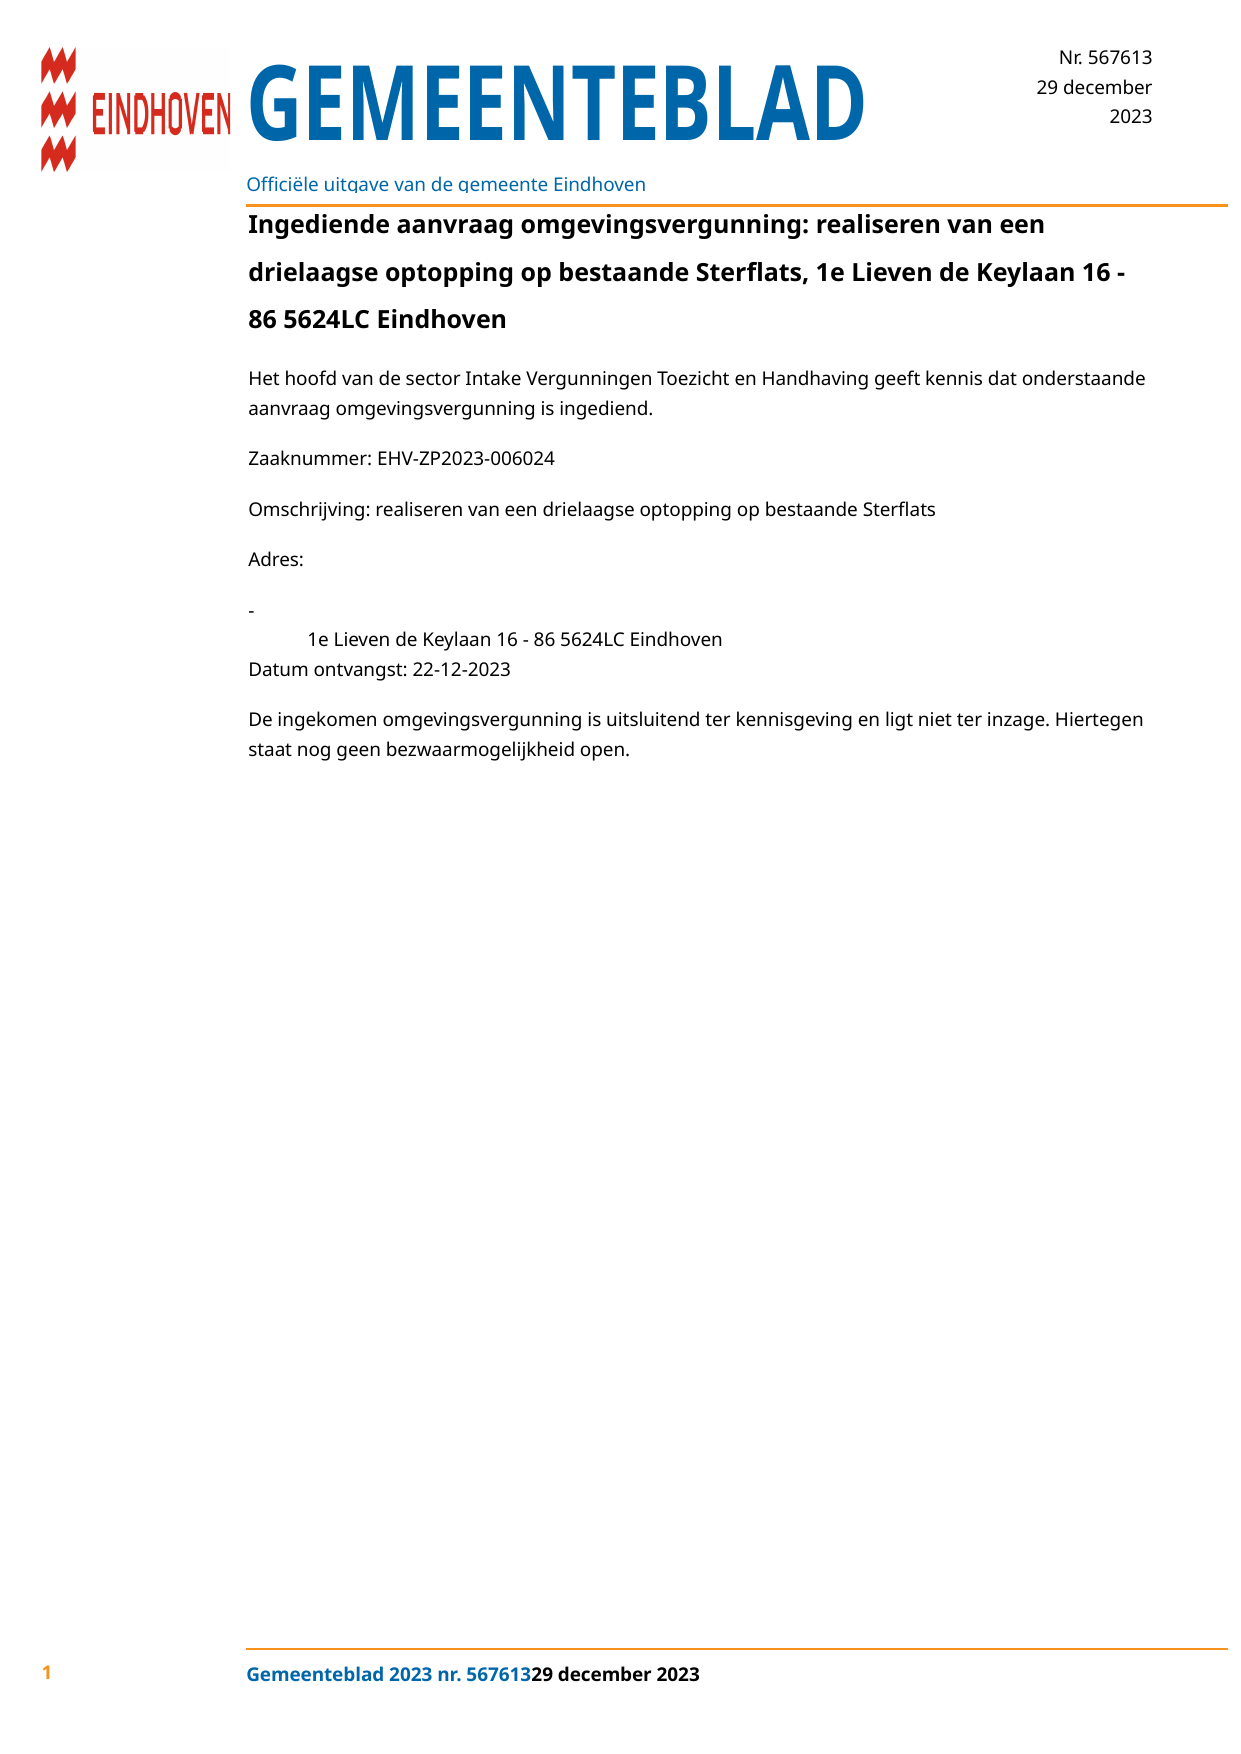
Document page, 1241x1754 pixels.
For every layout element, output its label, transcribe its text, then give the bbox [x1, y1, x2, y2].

text Ingediende aanvraag omgevingsvergunning: realiseren van een drielaagse optopping op bestaande Sterflats, 1e Lieven de Keylaan 16 - 86 5624LC Eindhoven [248, 207, 1152, 336]
text Datum ontvangst: 22-12-2023 [248, 656, 1152, 682]
text Het hoofd van de sector Intake Vergunningen Toezicht en Handhaving geeft kennis dat onderstaande aanvraag omgevingsvergunning is ingediend. [248, 366, 1152, 421]
text Adres: [248, 546, 1152, 572]
text Omschrijving: realiseren van een drielaagse optopping op bestaande Sterflats [248, 496, 1152, 522]
list 1e Lieven de Keylaan 16 - 86 5624LC Eindhoven [248, 626, 1152, 652]
text De ingekomen omgevingsvergunning is uitsluitend ter kennisgeving en ligt niet ter inzage. Hiertegen staat nog geen bezwaarmogelijkheid open. [248, 706, 1152, 762]
text Zaaknummer: EHV-ZP2023-006024 [248, 446, 1152, 471]
picture [41, 47, 231, 172]
